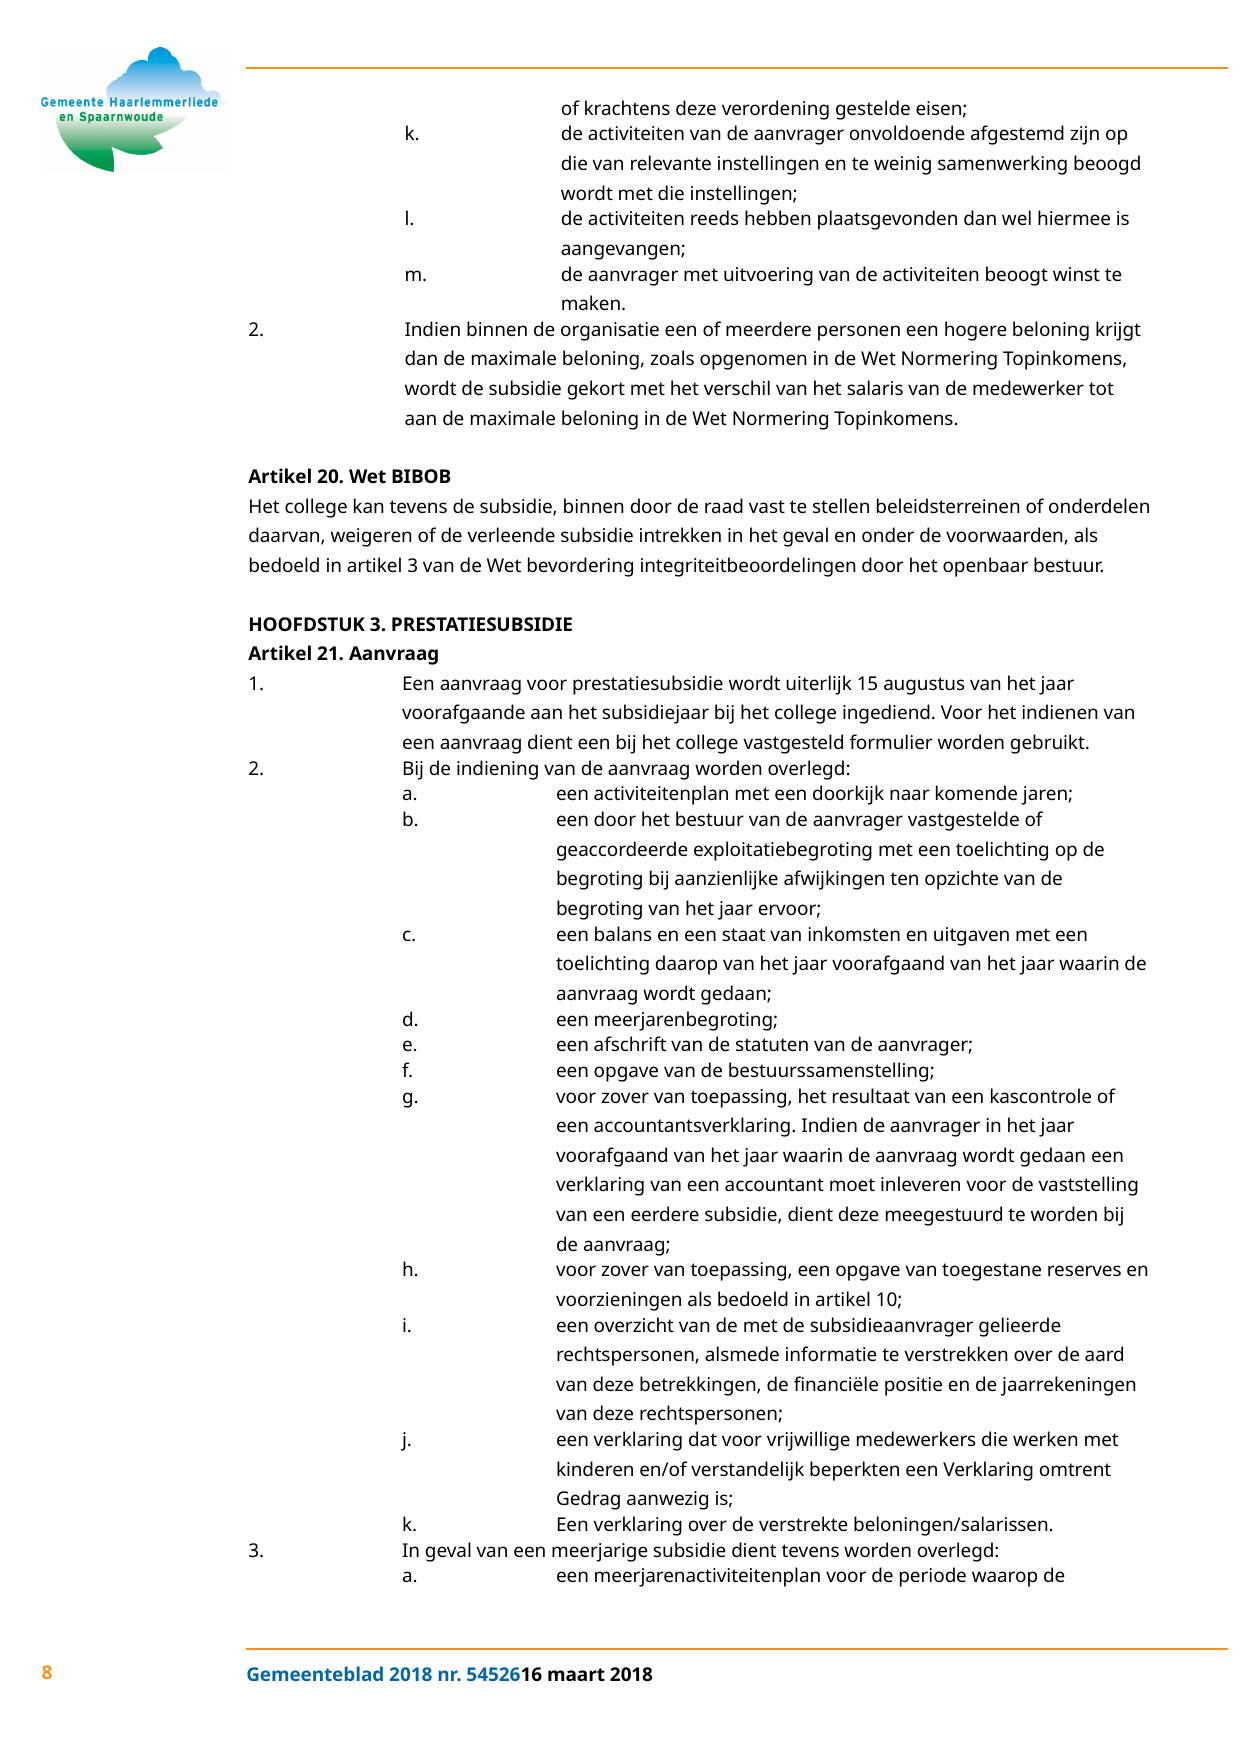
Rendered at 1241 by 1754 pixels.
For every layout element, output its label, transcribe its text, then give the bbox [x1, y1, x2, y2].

table_cell voor zover van toepassing, een opgave van toegestane reserves en voorzieningen als bedoeld in artikel 10; [556, 1257, 1152, 1312]
text Artikel 20. Wet BIBOB [248, 463, 1152, 489]
table_cell k. [404, 121, 561, 205]
table_cell [248, 1426, 402, 1511]
table_cell Bij de indiening van de aanvraag worden overlegd: [402, 755, 1152, 781]
table_cell [248, 1083, 402, 1257]
table_cell [248, 121, 404, 205]
table_header Een aanvraag voor prestatiesubsidie wordt uiterlijk 15 augustus van het jaar voorafgaande aan het subsidiejaar bij het college ingediend. Voor het indienen van een aanvraag dient een bij het college vastgesteld formulier worden gebruikt. [402, 670, 1152, 755]
table_cell g. [402, 1083, 556, 1257]
text HOOFDSTUK 3. PRESTATIESUBSIDIE [248, 611, 1152, 636]
table_cell [248, 921, 402, 1006]
table_cell Een verklaring over de verstrekte beloningen/salarissen. [556, 1511, 1152, 1537]
table_cell [248, 1257, 402, 1312]
table_cell k. [402, 1511, 556, 1537]
table_cell [248, 1511, 402, 1537]
table_cell een meerjarenbegroting; [556, 1006, 1152, 1031]
table_cell [248, 781, 402, 806]
table_cell i. [402, 1312, 556, 1426]
table_cell de aanvrager met uitvoering van de activiteiten beoogt winst te maken. [561, 261, 1152, 316]
table_cell a. [402, 1563, 556, 1588]
table_cell voor zover van toepassing, het resultaat van een kascontrole of een accountantsverklaring. Indien de aanvrager in het jaar voorafgaand van het jaar waarin de aanvraag wordt gedaan een verklaring van een accountant moet inleveren voor de vaststelling van een eerdere subsidie, dient deze meegestuurd te worden bij de aanvraag; [556, 1083, 1152, 1257]
table_cell In geval van een meerjarige subsidie dient tevens worden overlegd: [402, 1537, 1152, 1563]
table_cell of krachtens deze verordening gestelde eisen; [561, 95, 1152, 121]
table_cell l. [404, 205, 561, 261]
table_cell [248, 1563, 402, 1588]
table_cell een verklaring dat voor vrijwillige medewerkers die werken met kinderen en/of verstandelijk beperkten een Verklaring omtrent Gedrag aanwezig is; [556, 1426, 1152, 1511]
table_cell 2. [248, 755, 402, 781]
table_cell c. [402, 921, 556, 1006]
table_cell [248, 806, 402, 921]
table_cell Indien binnen de organisatie een of meerdere personen een hogere beloning krijgt dan de maximale beloning, zoals opgenomen in de Wet Normering Topinkomens, wordt de subsidie gekort met het verschil van het salaris van de medewerker tot aan de maximale beloning in de Wet Normering Topinkomens. [404, 316, 1152, 431]
table_cell [248, 1057, 402, 1083]
table_cell e. [402, 1031, 556, 1057]
table_cell f. [402, 1057, 556, 1083]
table_cell de activiteiten van de aanvrager onvoldoende afgestemd zijn op die van relevante instellingen en te weinig samenwerking beoogd wordt met die instellingen; [561, 121, 1152, 205]
table_cell een overzicht van de met de subsidieaanvrager gelieerde rechtspersonen, alsmede informatie te verstrekken over de aard van deze betrekkingen, de financiële positie en de jaarrekeningen van deze rechtspersonen; [556, 1312, 1152, 1426]
table_cell m. [404, 261, 561, 316]
table_cell een afschrift van de statuten van de aanvrager; [556, 1031, 1152, 1057]
table_cell een door het bestuur van de aanvrager vastgestelde of geaccordeerde exploitatiebegroting met een toelichting op de begroting bij aanzienlijke afwijkingen ten opzichte van de begroting van het jaar ervoor; [556, 806, 1152, 921]
table_cell a. [402, 781, 556, 806]
table_header Het college kan tevens de subsidie, binnen door de raad vast te stellen beleidsterreinen of onderdelen daarvan, weigeren of de verleende subsidie intrekken in het geval en onder de voorwaarden, als bedoeld in artikel 3 van de Wet bevordering integriteitbeoordelingen door het openbaar bestuur. [248, 493, 1152, 578]
table_cell de activiteiten reeds hebben plaatsgevonden dan wel hiermee is aangevangen; [561, 205, 1152, 261]
table_cell [248, 205, 404, 261]
table_cell een activiteitenplan met een doorkijk naar komende jaren; [556, 781, 1152, 806]
table_cell h. [402, 1257, 556, 1312]
table_cell [248, 261, 404, 316]
table_cell 2. [248, 316, 404, 431]
table_cell [248, 95, 404, 121]
table_cell 3. [248, 1537, 402, 1563]
table_cell b. [402, 806, 556, 921]
table_cell j. [402, 1426, 556, 1511]
picture [41, 47, 231, 172]
table_cell [248, 1006, 402, 1031]
table_cell [248, 1031, 402, 1057]
table_cell [248, 1312, 402, 1426]
table_cell een balans en een staat van inkomsten en uitgaven met een toelichting daarop van het jaar voorafgaand van het jaar waarin de aanvraag wordt gedaan; [556, 921, 1152, 1006]
table_header 1. [248, 670, 402, 755]
table_cell een meerjarenactiviteitenplan voor de periode waarop de [556, 1563, 1152, 1588]
table_cell [404, 95, 561, 121]
table_cell een opgave van de bestuurssamenstelling; [556, 1057, 1152, 1083]
table_cell d. [402, 1006, 556, 1031]
text Artikel 21. Aanvraag [248, 640, 1152, 666]
